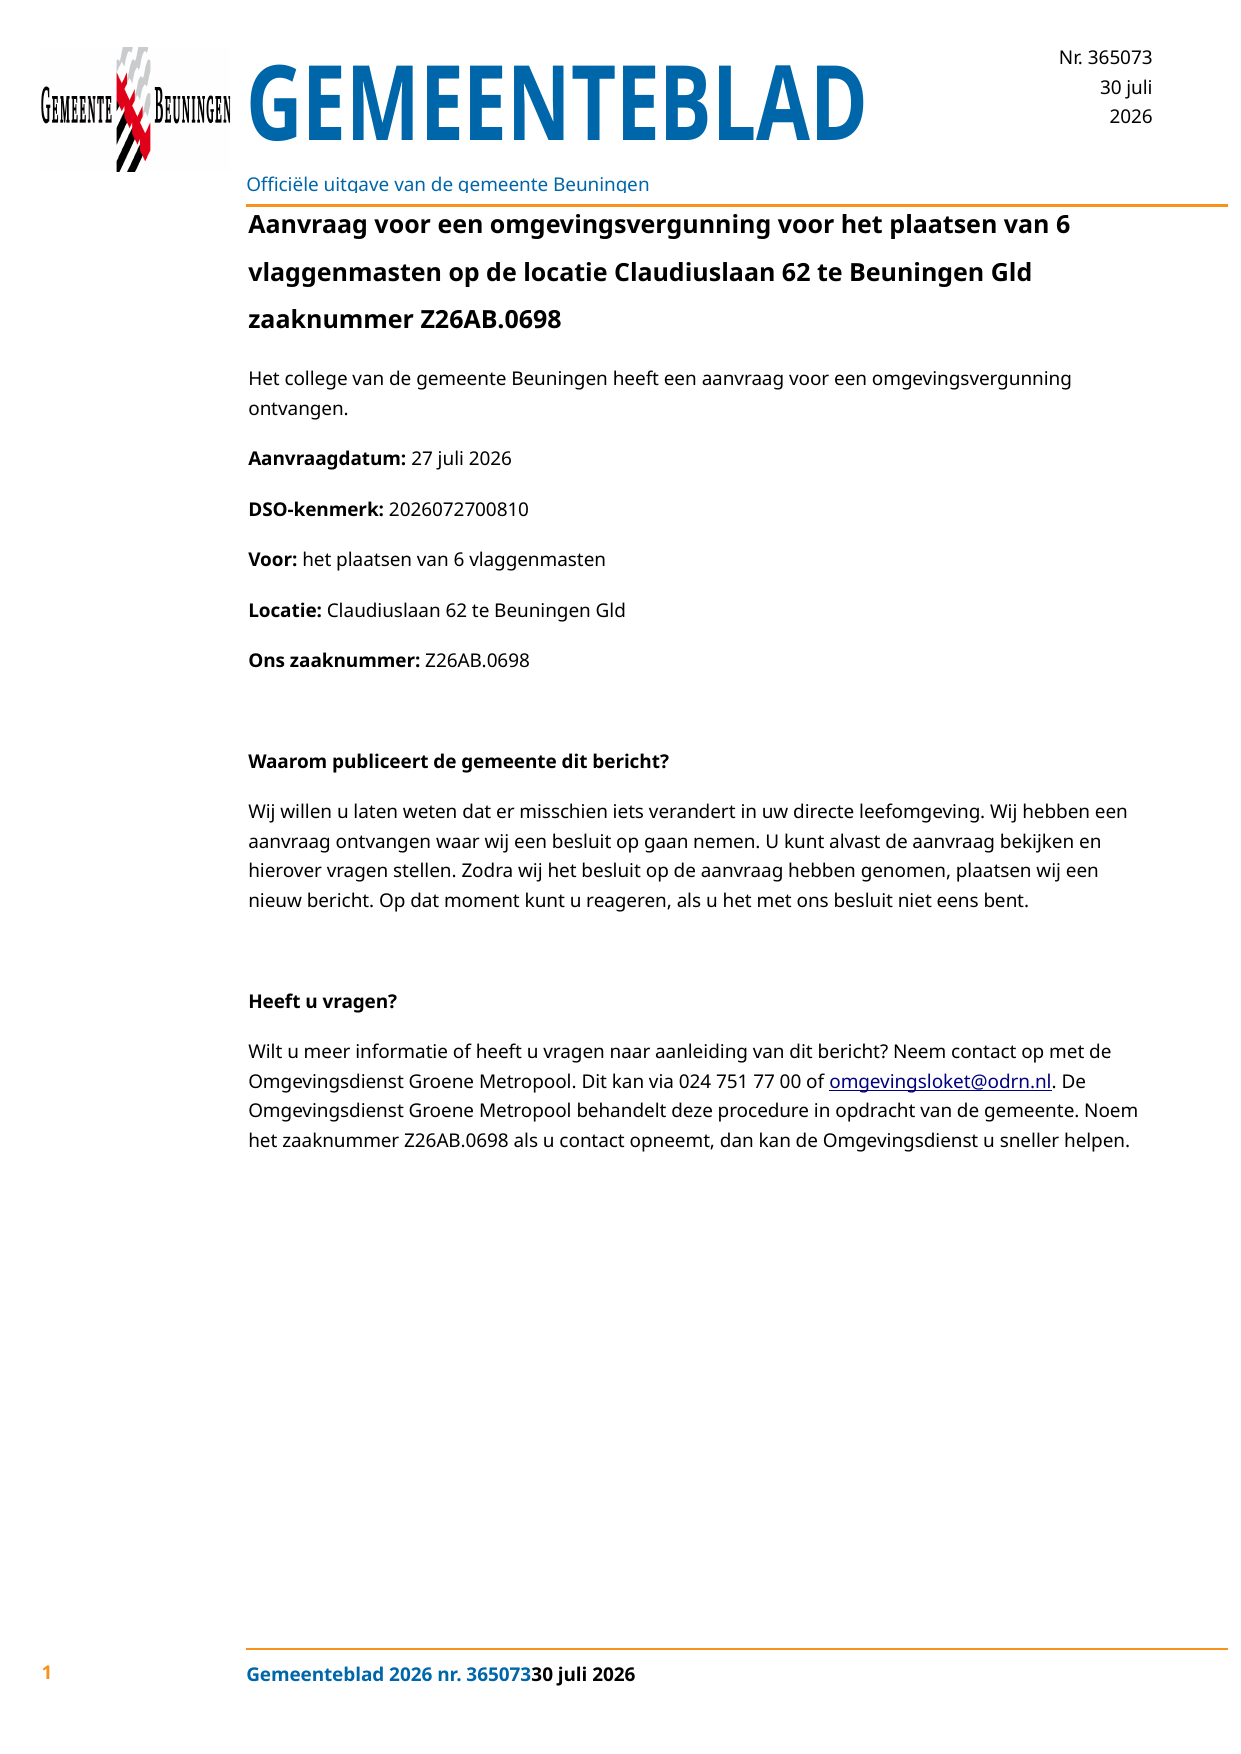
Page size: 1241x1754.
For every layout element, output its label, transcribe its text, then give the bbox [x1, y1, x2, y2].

picture [41, 47, 231, 172]
text Wij willen u laten weten dat er misschien iets verandert in uw directe leefomgeving. Wij hebben een aanvraag ontvangen waar wij een besluit op gaan nemen. U kunt alvast de aanvraag bekijken en hierover vragen stellen. Zodra wij het besluit op de aanvraag hebben genomen, plaatsen wij een nieuw bericht. Op dat moment kunt u reageren, als u het met ons besluit niet eens bent. [248, 798, 1152, 913]
text Waarom publiceert de gemeente dit bericht? [248, 748, 1152, 774]
text Aanvraag voor een omgevingsvergunning voor het plaatsen van 6 vlaggenmasten op de locatie Claudiuslaan 62 te Beuningen Gld zaaknummer Z26AB.0698 [248, 207, 1152, 336]
text Voor: het plaatsen van 6 vlaggenmasten [248, 546, 1152, 572]
text Ons zaaknummer: Z26AB.0698 [248, 647, 1152, 673]
text DSO-kenmerk: 2026072700810 [248, 496, 1152, 522]
text Aanvraagdatum: 27 juli 2026 [248, 446, 1152, 471]
text Het college van de gemeente Beuningen heeft een aanvraag voor een omgevingsvergunning ontvangen. [248, 366, 1152, 421]
text Wilt u meer informatie of heeft u vragen naar aanleiding van dit bericht? Neem contact op met de Omgevingsdienst Groene Metropool. Dit kan via 024 751 77 00 of omgevingsloket@odrn.nl. De Omgevingsdienst Groene Metropool behandelt deze procedure in opdracht van de gemeente. Noem het zaaknummer Z26AB.0698 als u contact opneemt, dan kan de Omgevingsdienst u sneller helpen. [248, 1038, 1152, 1153]
text Heeft u vragen? [248, 988, 1152, 1014]
text Locatie: Claudiuslaan 62 te Beuningen Gld [248, 597, 1152, 622]
